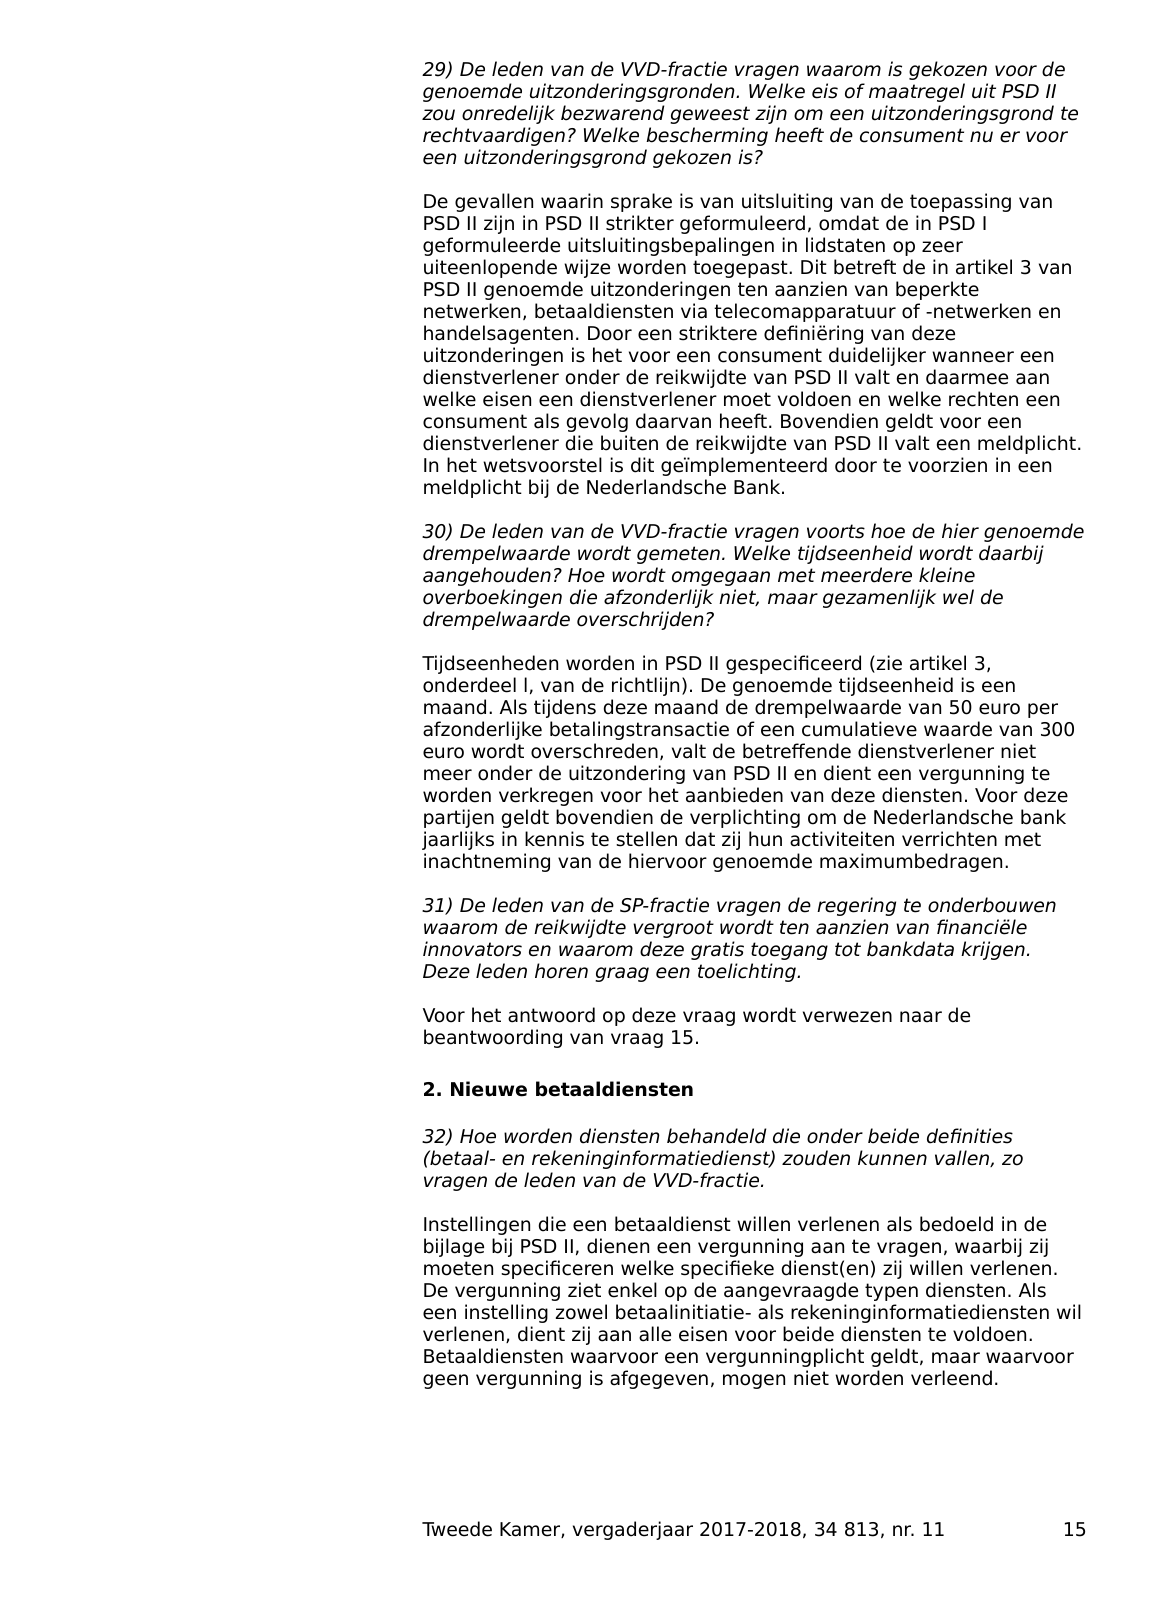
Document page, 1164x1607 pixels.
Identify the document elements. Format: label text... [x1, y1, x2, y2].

text 30) De leden van de VVD-fractie vragen voorts hoe de hier genoemde drempelwaarde wordt gemeten. Welke tijdseenheid wordt daarbij aangehouden? Hoe wordt omgegaan met meerdere kleine overboekingen die afzonderlijk niet, maar gezamenlijk wel de drempelwaarde overschrijden? [422, 521, 1087, 631]
text 32) Hoe worden diensten behandeld die onder beide definities (betaal- en rekeninginformatiedienst) zouden kunnen vallen, zo vragen de leden van de VVD-fractie. [422, 1126, 1087, 1192]
text Voor het antwoord op deze vraag wordt verwezen naar de beantwoording van vraag 15. [422, 1005, 1087, 1049]
text Instellingen die een betaaldienst willen verlenen als bedoeld in de bijlage bij PSD II, dienen een vergunning aan te vragen, waarbij zij moeten specificeren welke specifieke dienst(en) zij willen verlenen. De vergunning ziet enkel op de aangevraagde typen diensten. Als een instelling zowel betaalinitiatie- als rekeninginformatiediensten wil verlenen, dient zij aan alle eisen voor beide diensten te voldoen. Betaaldiensten waarvoor een vergunningplicht geldt, maar waarvoor geen vergunning is afgegeven, mogen niet worden verleend. [422, 1214, 1087, 1390]
text De gevallen waarin sprake is van uitsluiting van de toepassing van PSD II zijn in PSD II strikter geformuleerd, omdat de in PSD I geformuleerde uitsluitingsbepalingen in lidstaten op zeer uiteenlopende wijze worden toegepast. Dit betreft de in artikel 3 van PSD II genoemde uitzonderingen ten aanzien van beperkte netwerken, betaaldiensten via telecomapparatuur of -netwerken en handelsagenten. Door een striktere definiëring van deze uitzonderingen is het voor een consument duidelijker wanneer een dienstverlener onder de reikwijdte van PSD II valt en daarmee aan welke eisen een dienstverlener moet voldoen en welke rechten een consument als gevolg daarvan heeft. Bovendien geldt voor een dienstverlener die buiten de reikwijdte van PSD II valt een meldplicht. In het wetsvoorstel is dit geïmplementeerd door te voorzien in een meldplicht bij de Nederlandsche Bank. [422, 191, 1087, 499]
text Tijdseenheden worden in PSD II gespecificeerd (zie artikel 3, onderdeel l, van de richtlijn). De genoemde tijdseenheid is een maand. Als tijdens deze maand de drempelwaarde van 50 euro per afzonderlijke betalingstransactie of een cumulatieve waarde van 300 euro wordt overschreden, valt de betreffende dienstverlener niet meer onder de uitzondering van PSD II en dient een vergunning te worden verkregen voor het aanbieden van deze diensten. Voor deze partijen geldt bovendien de verplichting om de Nederlandsche bank jaarlijks in kennis te stellen dat zij hun activiteiten verrichten met inachtneming van de hiervoor genoemde maximumbedragen. [422, 653, 1087, 873]
text 29) De leden van de VVD-fractie vragen waarom is gekozen voor de genoemde uitzonderingsgronden. Welke eis of maatregel uit PSD II zou onredelijk bezwarend geweest zijn om een uitzonderingsgrond te rechtvaardigen? Welke bescherming heeft de consument nu er voor een uitzonderingsgrond gekozen is? [422, 59, 1087, 169]
subtitle 2. Nieuwe betaaldiensten [422, 1079, 1087, 1101]
text 31) De leden van de SP-fractie vragen de regering te onderbouwen waarom de reikwijdte vergroot wordt ten aanzien van financiële innovators en waarom deze gratis toegang tot bankdata krijgen. Deze leden horen graag een toelichting. [422, 895, 1087, 983]
